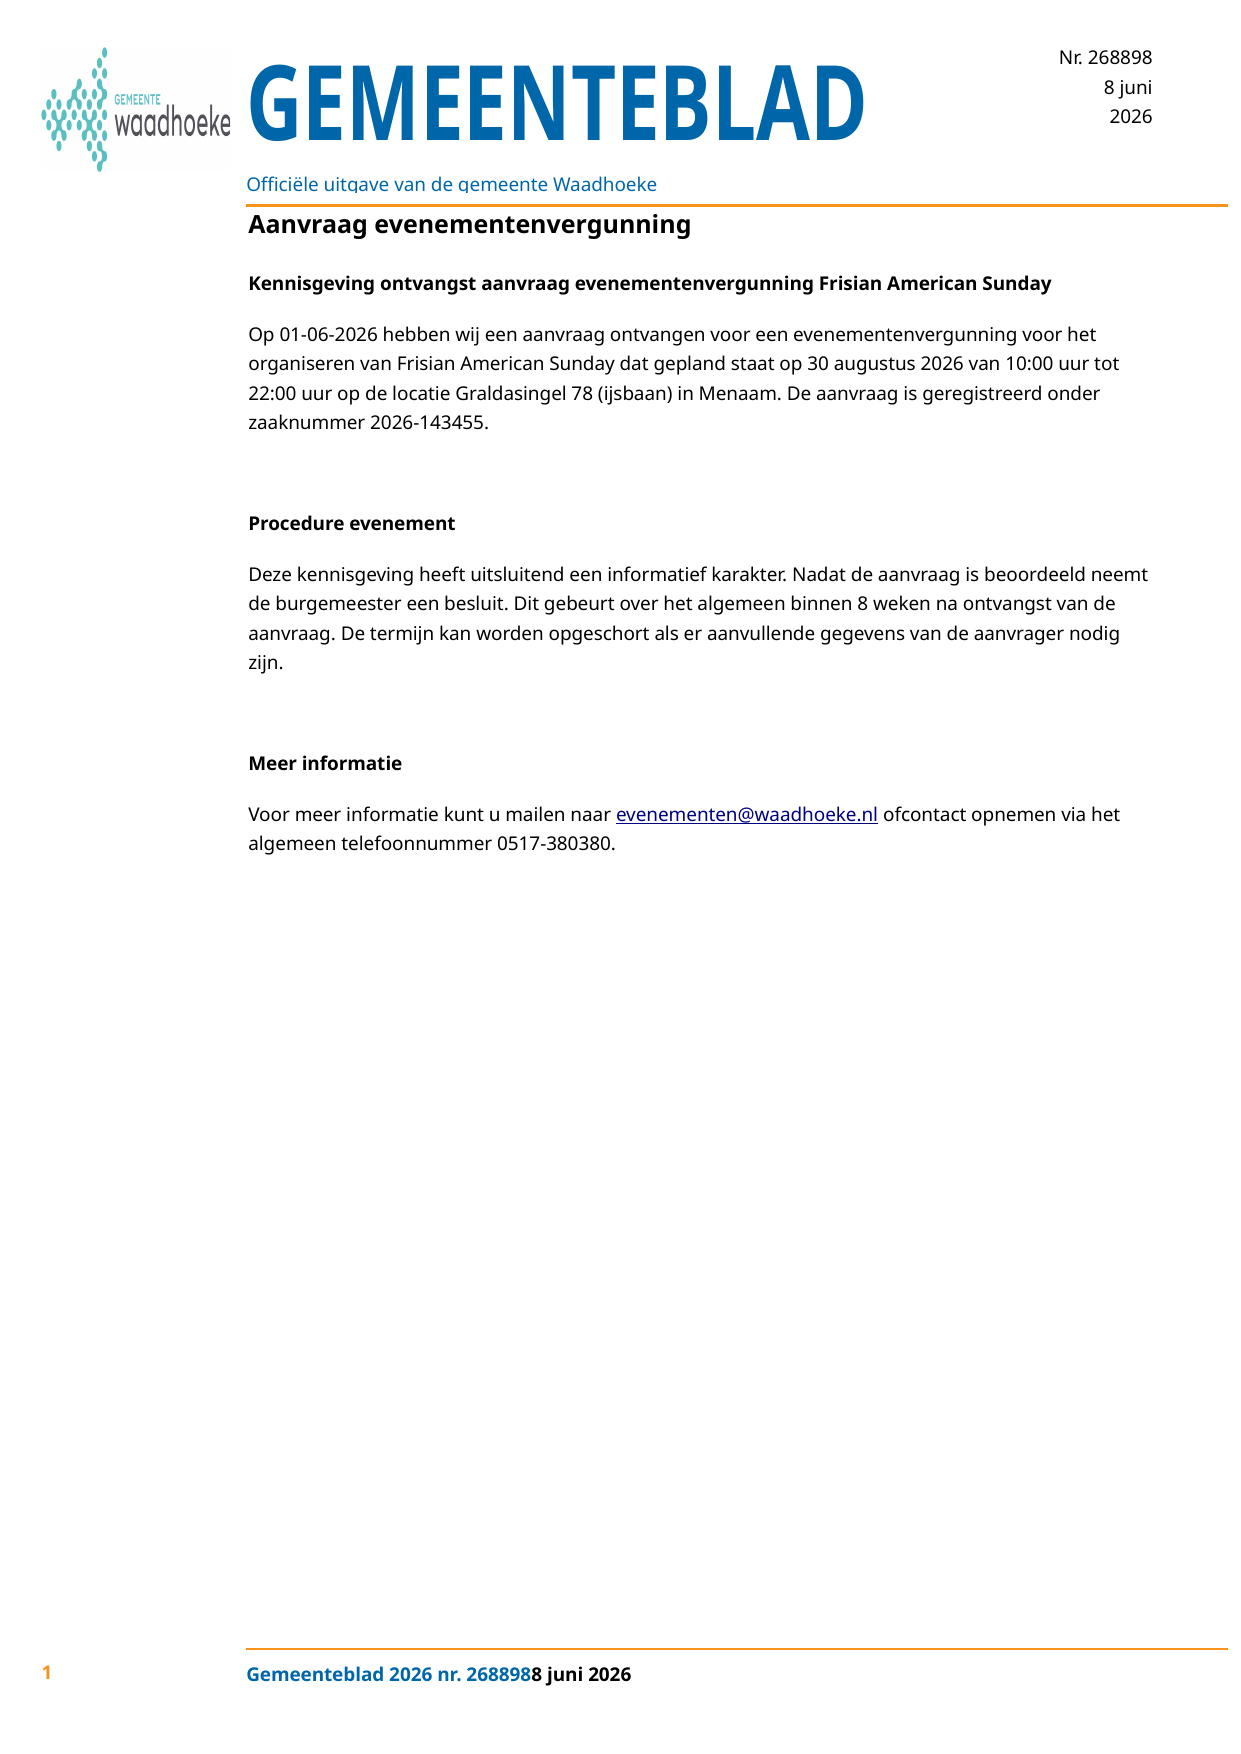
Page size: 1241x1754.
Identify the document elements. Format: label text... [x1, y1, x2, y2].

text Procedure evenement [248, 510, 1152, 536]
text Voor meer informatie kunt u mailen naar evenementen@waadhoeke.nl ofcontact opnemen via het algemeen telefoonnummer 0517-380380. [248, 801, 1152, 856]
text Kennisgeving ontvangst aanvraag evenementenvergunning Frisian American Sunday [248, 270, 1152, 296]
text Deze kennisgeving heeft uitsluitend een informatief karakter. Nadat de aanvraag is beoordeeld neemt de burgemeester een besluit. Dit gebeurt over het algemeen binnen 8 weken na ontvangst van de aanvraag. De termijn kan worden opgeschort als er aanvullende gegevens van de aanvrager nodig zijn. [248, 561, 1152, 675]
picture [41, 47, 231, 172]
text Aanvraag evenementenvergunning [248, 207, 1152, 241]
text Meer informatie [248, 750, 1152, 776]
text Op 01-06-2026 hebben wij een aanvraag ontvangen voor een evenementenvergunning voor het organiseren van Frisian American Sunday dat gepland staat op 30 augustus 2026 van 10:00 uur tot 22:00 uur op de locatie Graldasingel 78 (ijsbaan) in Menaam. De aanvraag is geregistreerd onder zaaknummer 2026-143455. [248, 321, 1152, 435]
